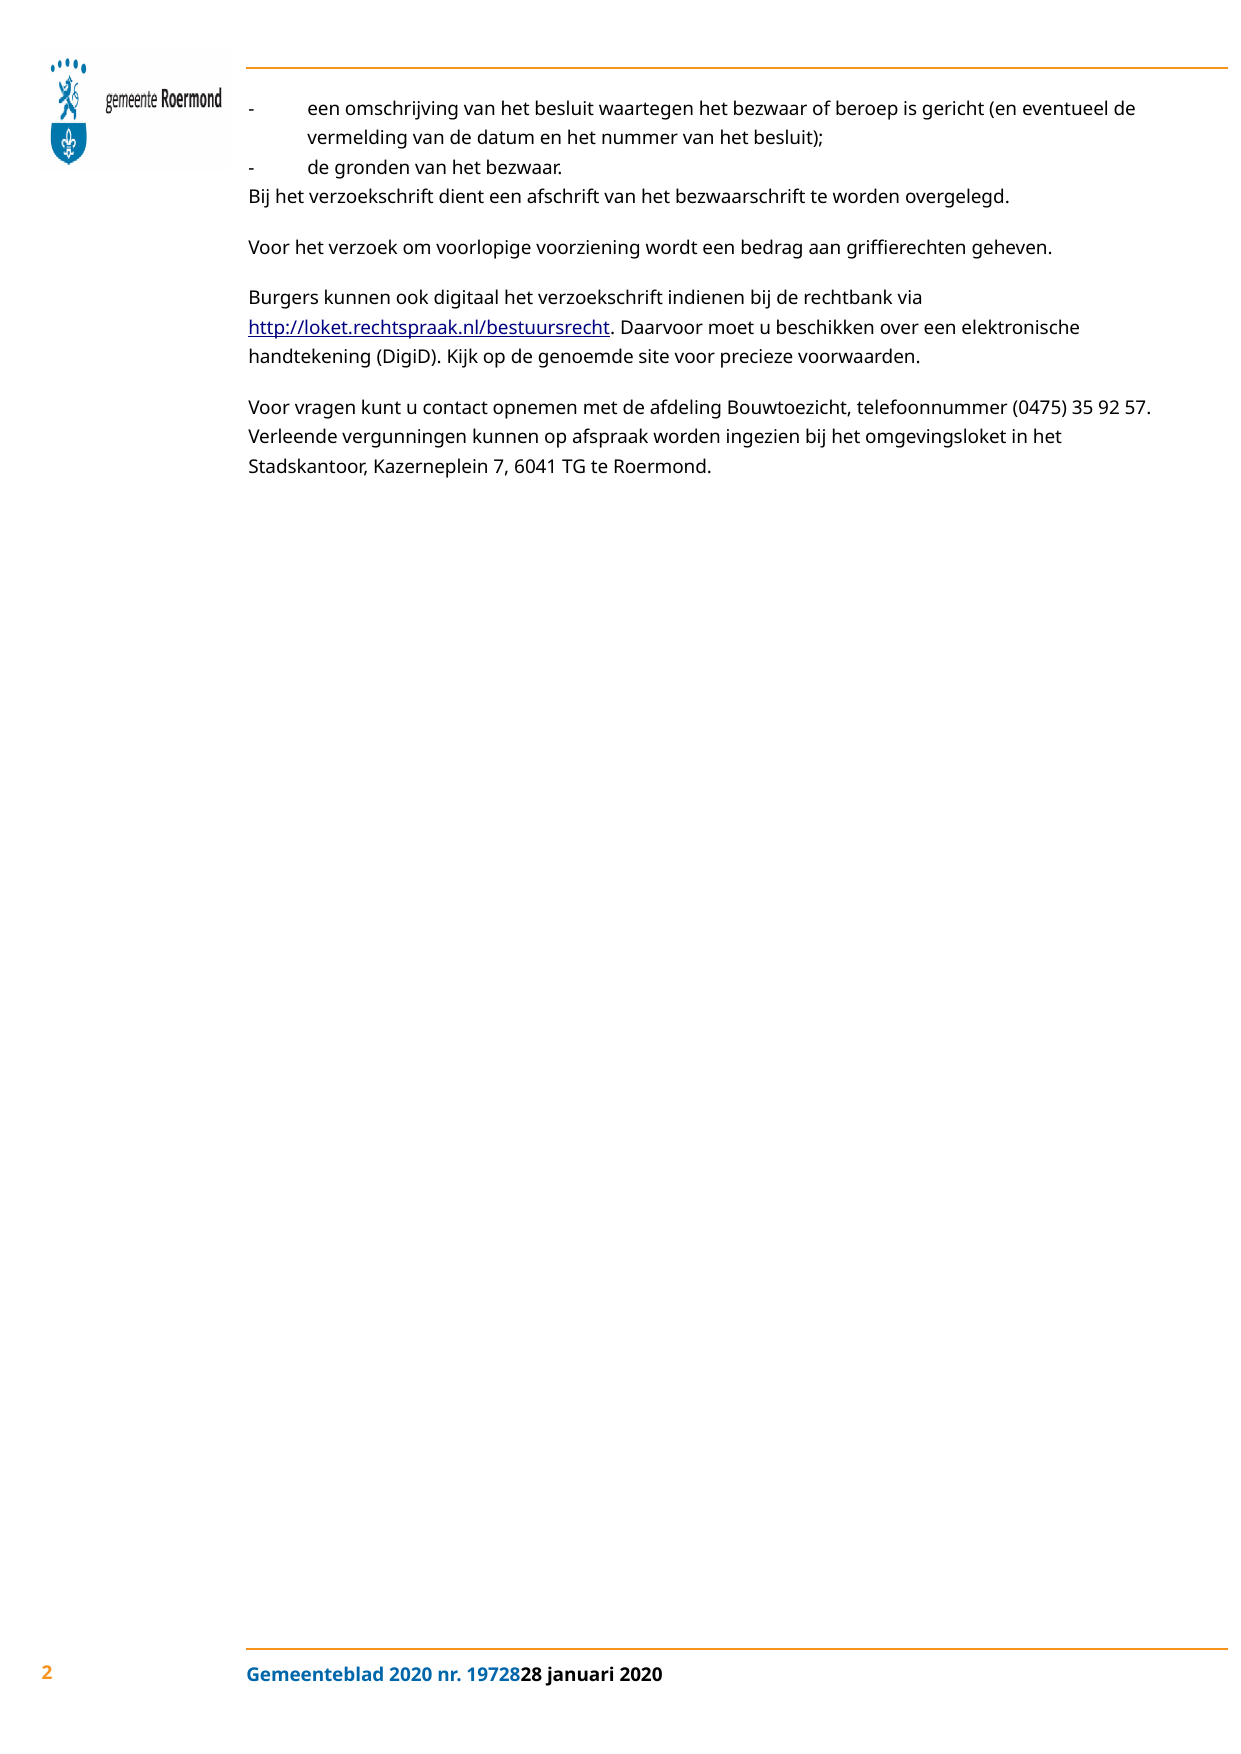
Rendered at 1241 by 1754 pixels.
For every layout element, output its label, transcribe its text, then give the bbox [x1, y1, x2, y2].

text Voor het verzoek om voorlopige voorziening wordt een bedrag aan griffierechten geheven. [248, 234, 1152, 260]
picture [41, 47, 231, 172]
text Voor vragen kunt u contact opnemen met de afdeling Bouwtoezicht, telefoonnummer (0475) 35 92 57. Verleende vergunningen kunnen op afspraak worden ingezien bij het omgevingsloket in het Stadskantoor, Kazerneplein 7, 6041 TG te Roermond. [248, 394, 1152, 479]
list de gronden van het bezwaar. [248, 154, 1152, 180]
text Bij het verzoekschrift dient een afschrift van het bezwaarschrift te worden overgelegd. [248, 183, 1152, 209]
text Burgers kunnen ook digitaal het verzoekschrift indienen bij de rechtbank via http://loket.rechtspraak.nl/bestuursrecht. Daarvoor moet u beschikken over een elektronische handtekening (DigiD). Kijk op de genoemde site voor precieze voorwaarden. [248, 284, 1152, 369]
list een omschrijving van het besluit waartegen het bezwaar of beroep is gericht (en eventueel de vermelding van de datum en het nummer van het besluit); [248, 95, 1152, 150]
